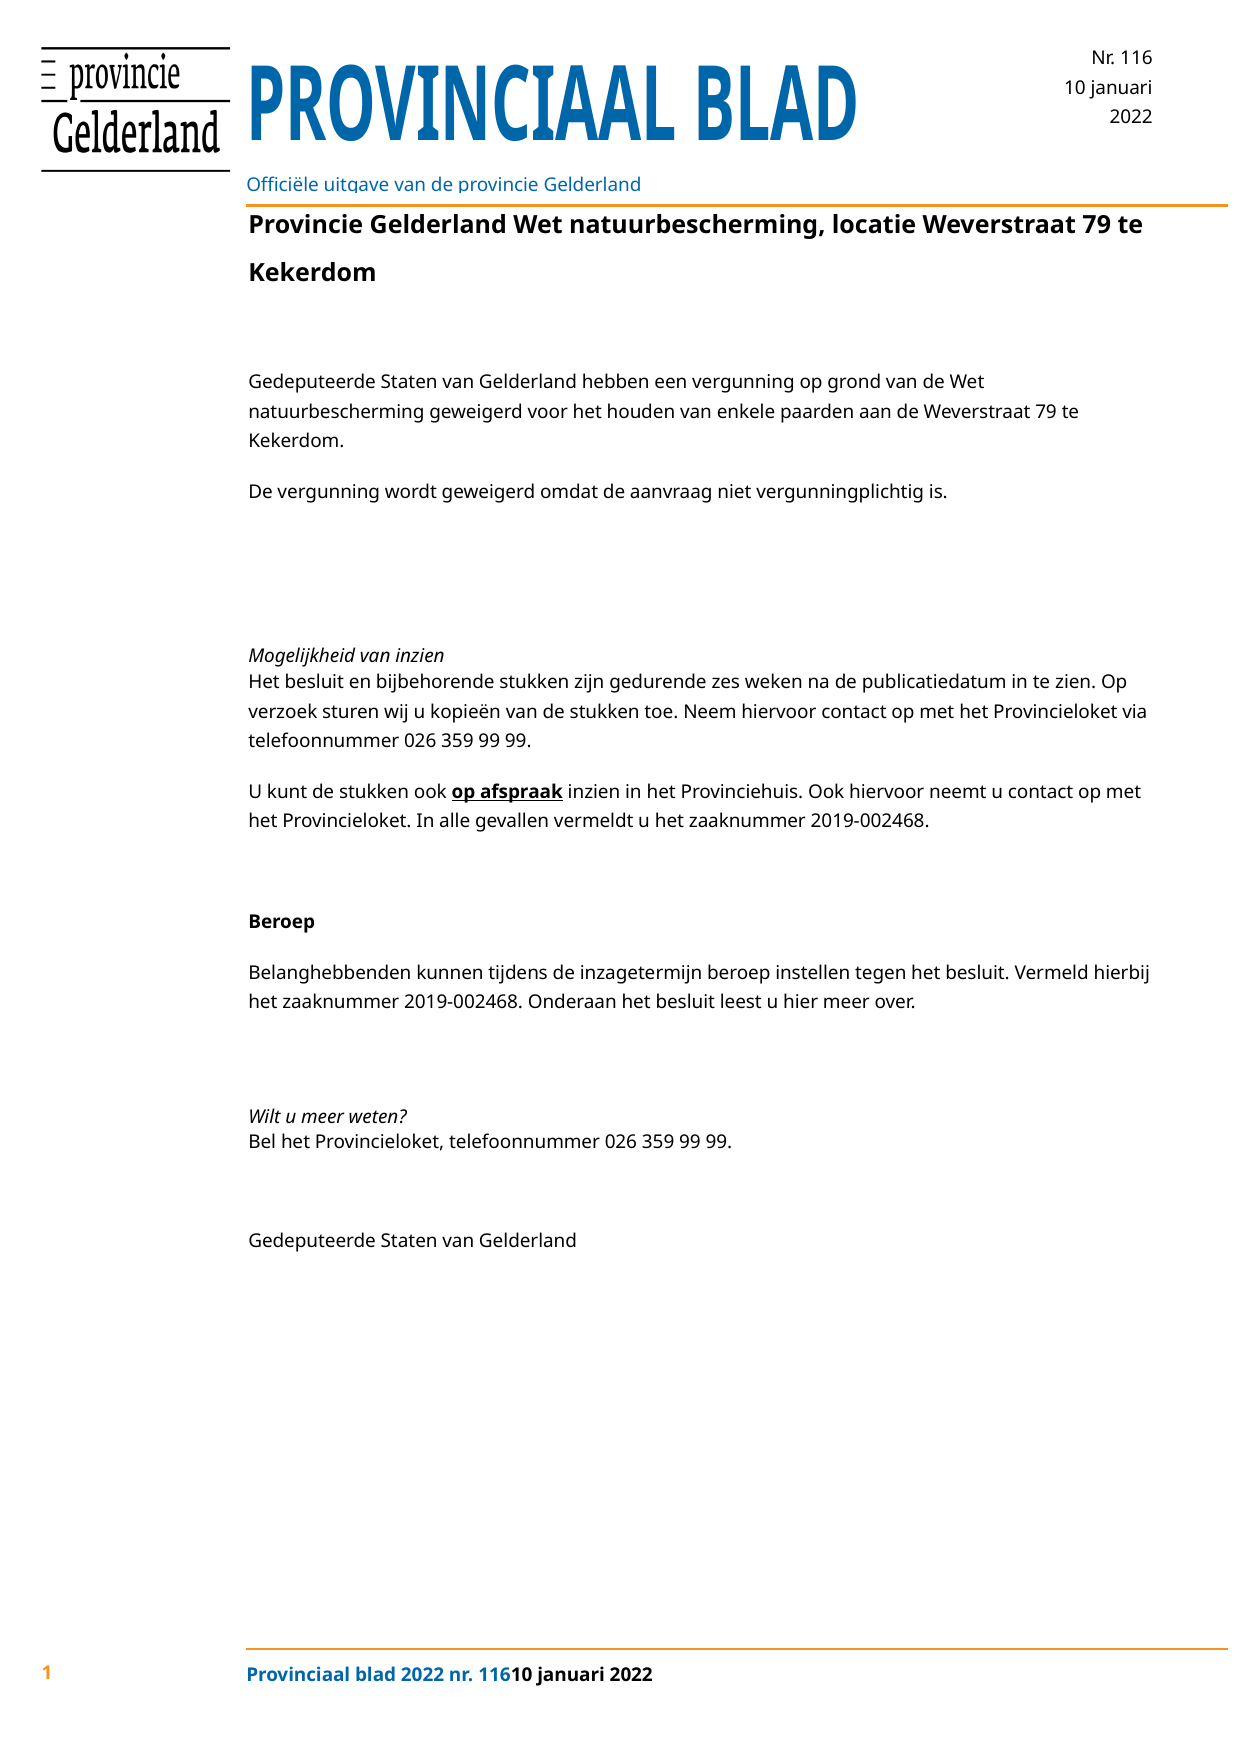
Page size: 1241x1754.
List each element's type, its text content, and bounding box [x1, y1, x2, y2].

text Belanghebbenden kunnen tijdens de inzagetermijn beroep instellen tegen het besluit. Vermeld hierbij het zaaknummer 2019-002468. Onderaan het besluit leest u hier meer over. [248, 959, 1152, 1014]
text U kunt de stukken ook op afspraak inzien in het Provinciehuis. Ook hiervoor neemt u contact op met het Provincieloket. In alle gevallen vermeldt u het zaaknummer 2019-002468. [248, 778, 1152, 833]
text Provincie Gelderland Wet natuurbescherming, locatie Weverstraat 79 te Kekerdom [248, 207, 1152, 288]
text De vergunning wordt geweigerd omdat de aanvraag niet vergunningplichtig is. [248, 478, 1152, 504]
text Wilt u meer weten? [248, 1103, 1152, 1128]
text Mogelijkheid van inzien [248, 643, 1152, 668]
text Gedeputeerde Staten van Gelderland [248, 1227, 1152, 1252]
text Gedeputeerde Staten van Gelderland hebben een vergunning op grond van de Wet natuurbescherming geweigerd voor het houden van enkele paarden aan de Weverstraat 79 te Kekerdom. [248, 368, 1152, 453]
picture [41, 47, 231, 172]
text Beroep [248, 908, 1152, 934]
text Bel het Provincieloket, telefoonnummer 026 359 99 99. [248, 1128, 1152, 1154]
text Het besluit en bijbehorende stukken zijn gedurende zes weken na de publicatiedatum in te zien. Op verzoek sturen wij u kopieën van de stukken toe. Neem hiervoor contact op met het Provincieloket via telefoonnummer 026 359 99 99. [248, 668, 1152, 753]
